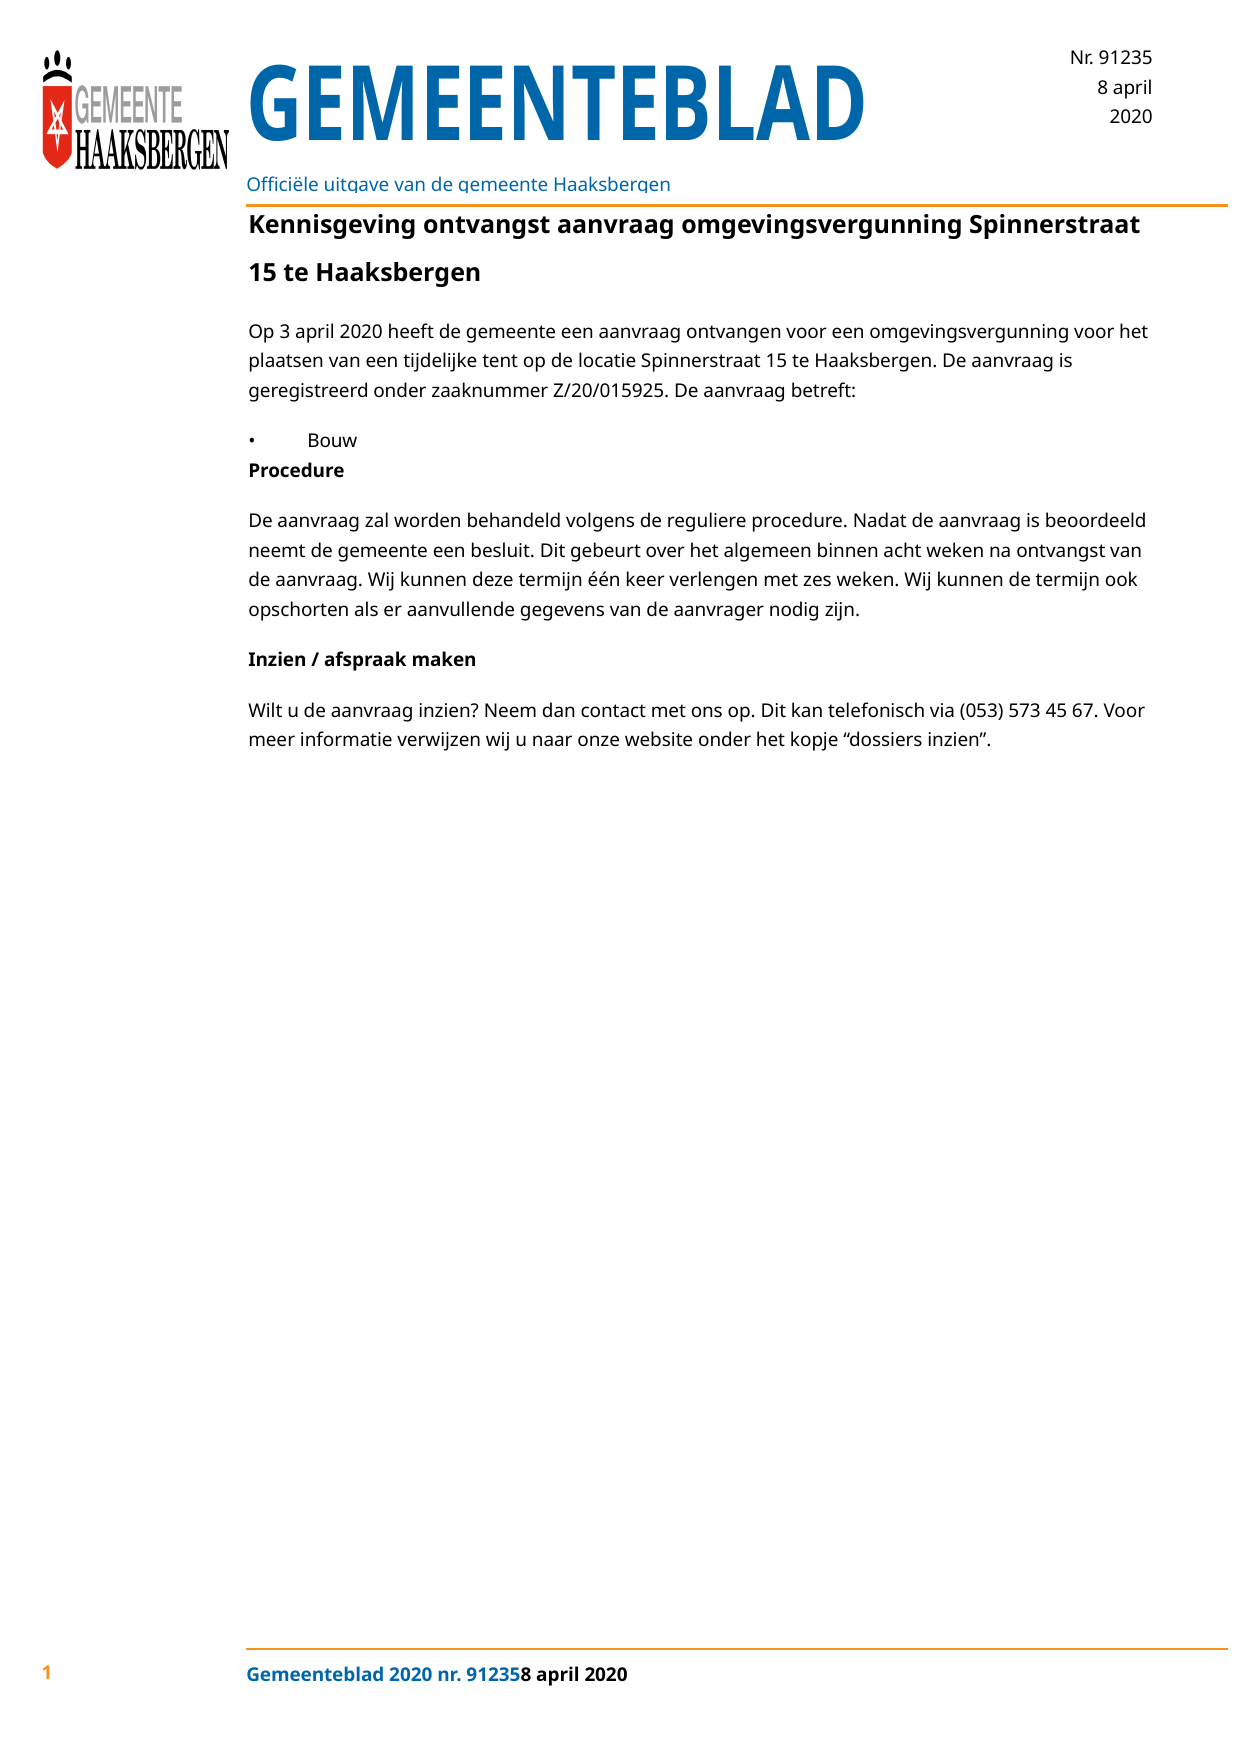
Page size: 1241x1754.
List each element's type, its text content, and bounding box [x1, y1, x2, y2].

text De aanvraag zal worden behandeld volgens de reguliere procedure. Nadat de aanvraag is beoordeeld neemt de gemeente een besluit. Dit gebeurt over het algemeen binnen acht weken na ontvangst van de aanvraag. Wij kunnen deze termijn één keer verlengen met zes weken. Wij kunnen de termijn ook opschorten als er aanvullende gegevens van de aanvrager nodig zijn. [248, 507, 1152, 622]
text Procedure [248, 457, 1152, 483]
text Wilt u de aanvraag inzien? Neem dan contact met ons op. Dit kan telefonisch via (053) 573 45 67. Voor meer informatie verwijzen wij u naar onze website onder het kopje “dossiers inzien”. [248, 697, 1152, 752]
picture [41, 47, 231, 172]
list Bouw [248, 427, 1152, 453]
text Op 3 april 2020 heeft de gemeente een aanvraag ontvangen voor een omgevingsvergunning voor het plaatsen van een tijdelijke tent op de locatie Spinnerstraat 15 te Haaksbergen. De aanvraag is geregistreerd onder zaaknummer Z/20/015925. De aanvraag betreft: [248, 318, 1152, 403]
text Inzien / afspraak maken [248, 647, 1152, 672]
text Kennisgeving ontvangst aanvraag omgevingsvergunning Spinnerstraat 15 te Haaksbergen [248, 207, 1152, 288]
